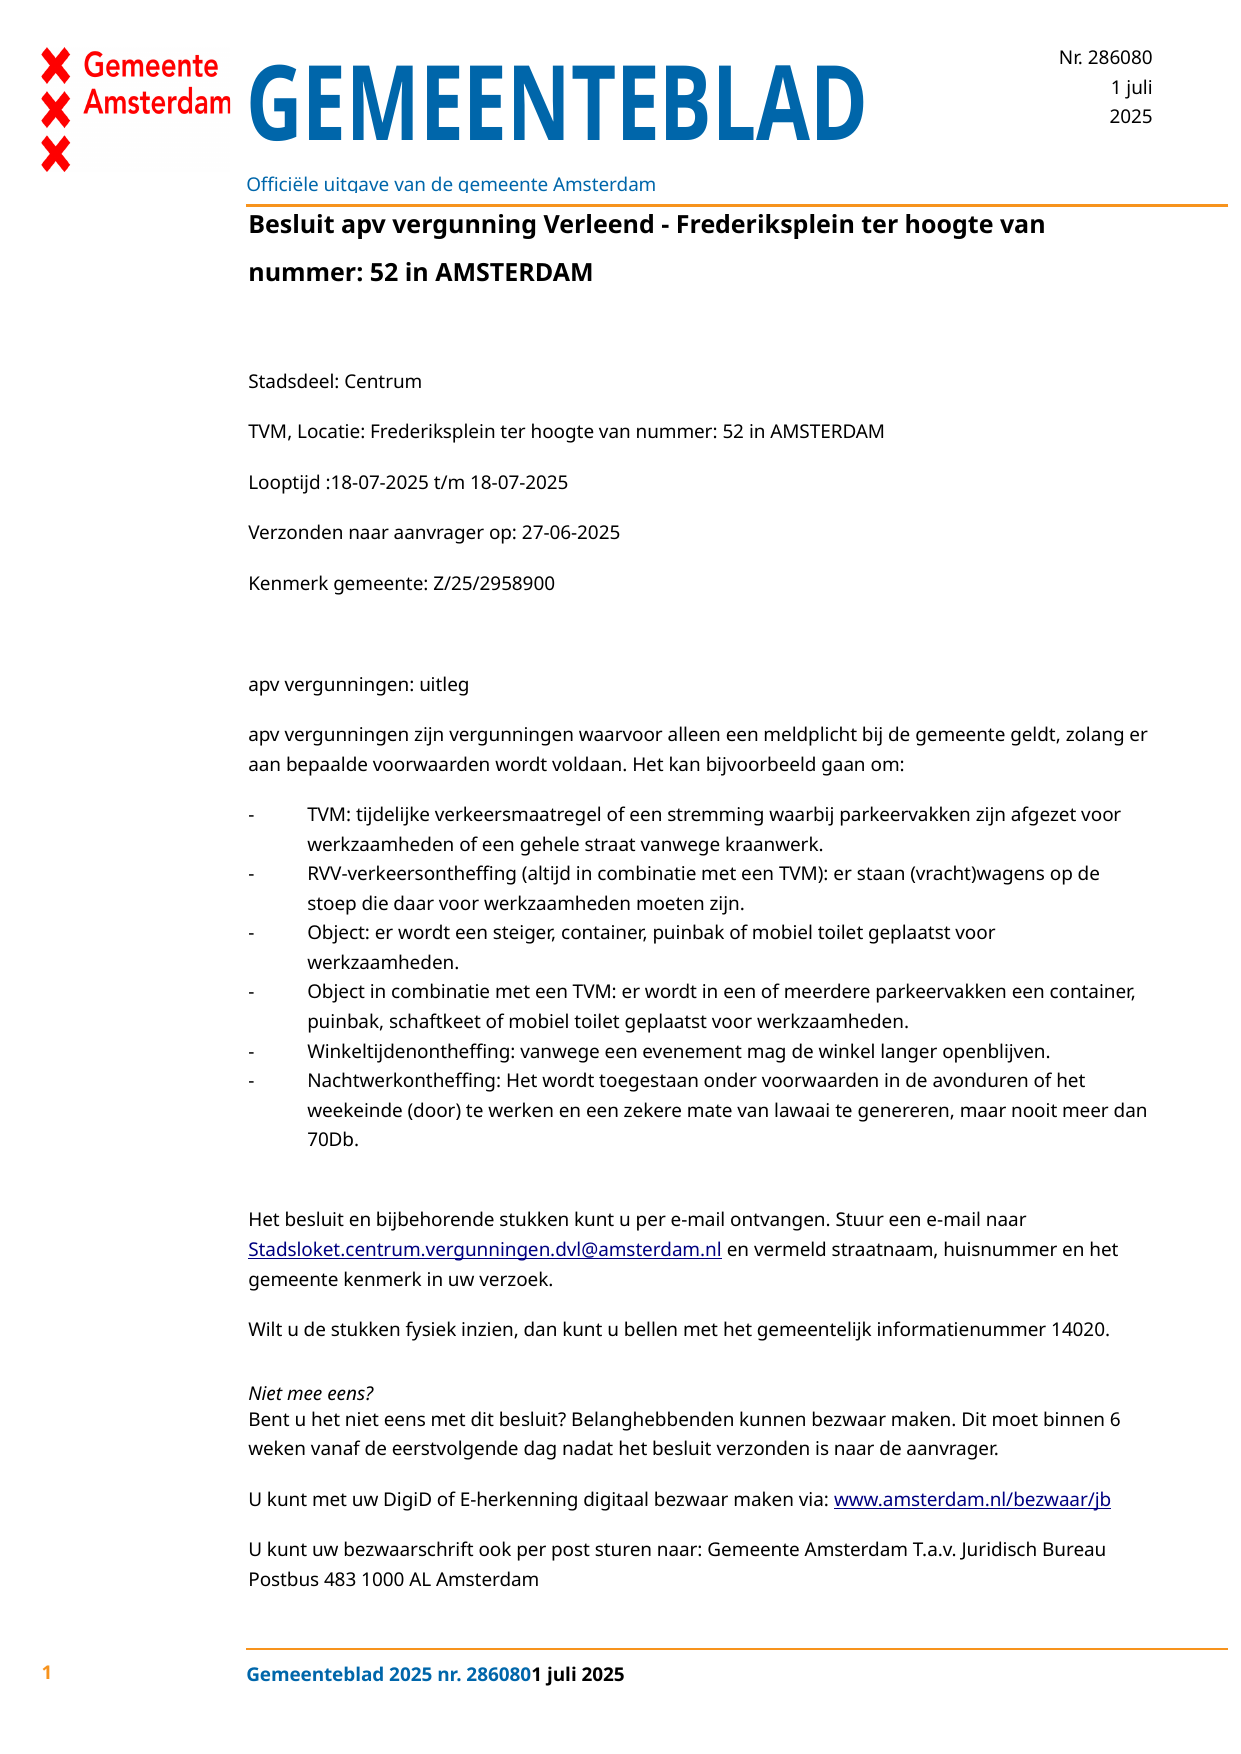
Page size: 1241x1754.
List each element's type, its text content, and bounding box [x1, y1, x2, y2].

text apv vergunningen zijn vergunningen waarvoor alleen een meldplicht bij de gemeente geldt, zolang er aan bepaalde voorwaarden wordt voldaan. Het kan bijvoorbeeld gaan om: [248, 721, 1152, 777]
text Bent u het niet eens met dit besluit? Belanghebbenden kunnen bezwaar maken. Dit moet binnen 6 weken vanaf de eerstvolgende dag nadat het besluit verzonden is naar de aanvrager. [248, 1406, 1152, 1461]
text Kenmerk gemeente: Z/25/2958900 [248, 570, 1152, 596]
list Nachtwerkontheffing: Het wordt toegestaan onder voorwaarden in de avonduren of het weekeinde (door) te werken en een zekere mate van lawaai te genereren, maar nooit meer dan 70Db. [248, 1067, 1152, 1152]
text Verzonden naar aanvrager op: 27-06-2025 [248, 519, 1152, 545]
list Object: er wordt een steiger, container, puinbak of mobiel toilet geplaatst voor werkzaamheden. [248, 919, 1152, 975]
text Stadsdeel: Centrum [248, 368, 1152, 394]
text Looptijd :18-07-2025 t/m 18-07-2025 [248, 469, 1152, 495]
picture [41, 47, 231, 172]
text TVM, Locatie: Frederiksplein ter hoogte van nummer: 52 in AMSTERDAM [248, 419, 1152, 444]
text Het besluit en bijbehorende stukken kunt u per e-mail ontvangen. Stuur een e-mail naar Stadsloket.centrum.vergunningen.dvl@amsterdam.nl en vermeld straatnaam, huisnummer en het gemeente kenmerk in uw verzoek. [248, 1207, 1152, 1292]
list RVV-verkeersontheffing (altijd in combinatie met een TVM): er staan (vracht)wagens op de stoep die daar voor werkzaamheden moeten zijn. [248, 860, 1152, 916]
text Wilt u de stukken fysiek inzien, dan kunt u bellen met het gemeentelijk informatienummer 14020. [248, 1316, 1152, 1342]
list TVM: tijdelijke verkeersmaatregel of een stremming waarbij parkeervakken zijn afgezet voor werkzaamheden of een gehele straat vanwege kraanwerk. [248, 801, 1152, 857]
text U kunt uw bezwaarschrift ook per post sturen naar: Gemeente Amsterdam T.a.v. Juridisch Bureau Postbus 483 1000 AL Amsterdam [248, 1536, 1152, 1592]
text Niet mee eens? [248, 1380, 1152, 1406]
text U kunt met uw DigiD of E-herkenning digitaal bezwaar maken via: www.amsterdam.nl/bezwaar/jb [248, 1486, 1152, 1512]
text Besluit apv vergunning Verleend - Frederiksplein ter hoogte van nummer: 52 in AMSTERDAM [248, 207, 1152, 288]
text apv vergunningen: uitleg [248, 671, 1152, 697]
list Object in combinatie met een TVM: er wordt in een of meerdere parkeervakken een container, puinbak, schaftkeet of mobiel toilet geplaatst voor werkzaamheden. [248, 979, 1152, 1034]
list Winkeltijdenontheffing: vanwege een evenement mag de winkel langer openblijven. [248, 1038, 1152, 1064]
